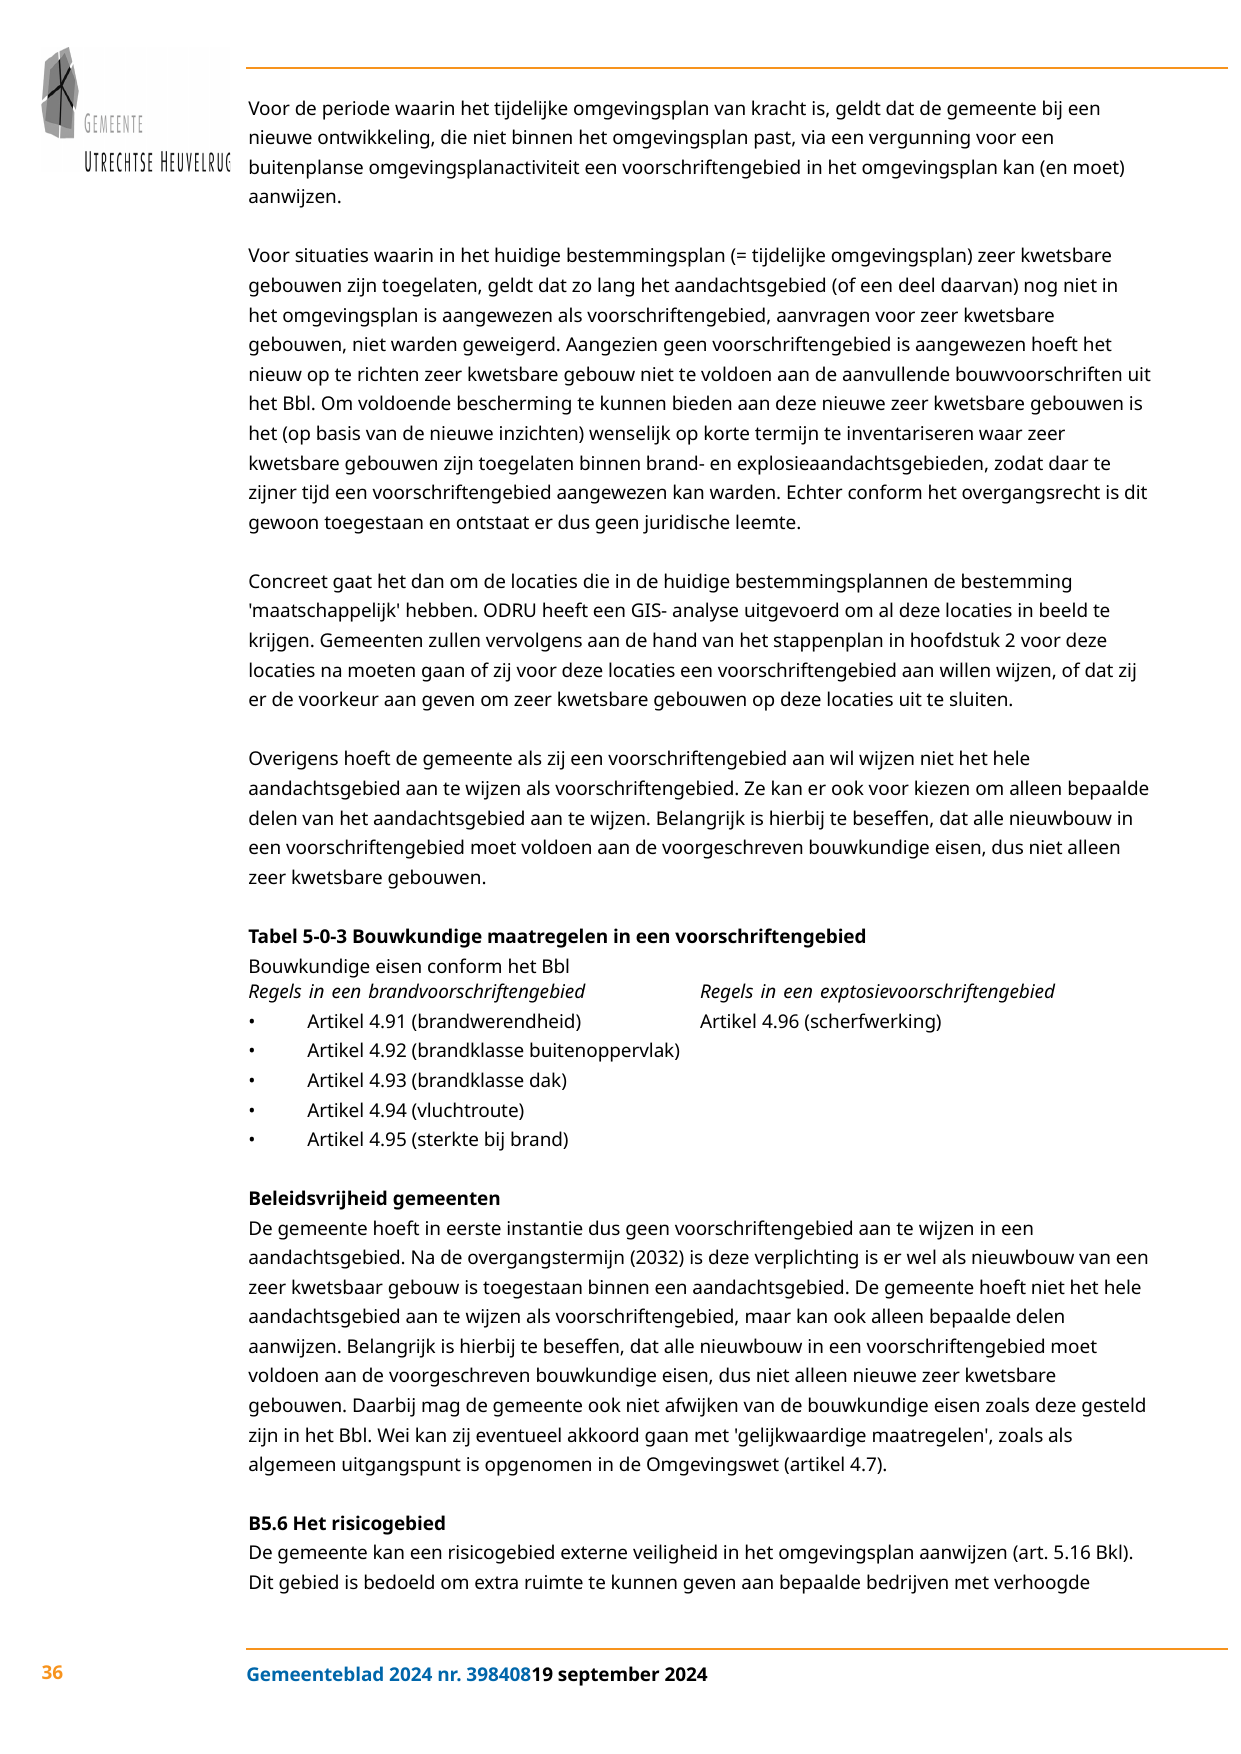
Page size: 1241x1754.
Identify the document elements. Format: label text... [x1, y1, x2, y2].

text Voor situaties waarin in het huidige bestemmingsplan (= tijdelijke omgevingsplan) zeer kwetsbare gebouwen zijn toegelaten, geldt dat zo lang het aandachtsgebied (of een deel daarvan) nog niet in het omgevingsplan is aangewezen als voorschriftengebied, aanvragen voor zeer kwetsbare gebouwen, niet warden geweigerd. Aangezien geen voorschriftengebied is aangewezen hoeft het nieuw op te richten zeer kwetsbare gebouw niet te voldoen aan de aanvullende bouwvoorschriften uit het Bbl. Om voldoende bescherming te kunnen bieden aan deze nieuwe zeer kwetsbare gebouwen is het (op basis van de nieuwe inzichten) wenselijk op korte termijn te inventariseren waar zeer kwetsbare gebouwen zijn toegelaten binnen brand- en explosieaandachtsgebieden, zodat daar te zijner tijd een voorschriftengebied aangewezen kan warden. Echter conform het overgangsrecht is dit gewoon toegestaan en ontstaat er dus geen juridische leemte. [248, 243, 1152, 535]
text De gemeente kan een risicogebied externe veiligheid in het omgevingsplan aanwijzen (art. 5.16 Bkl). Dit gebied is bedoeld om extra ruimte te kunnen geven aan bepaalde bedrijven met verhoogde [248, 1539, 1152, 1595]
table_header Beleidsvrijheid gemeenten De gemeente hoeft in eerste instantie dus geen voorschriftengebied aan te wijzen in een aandachtsgebied. Na de overgangstermijn (2032) is deze verplichting is er wel als nieuwbouw van een zeer kwetsbaar gebouw is toegestaan binnen een aandachtsgebied. De gemeente hoeft niet het hele aandachtsgebied aan te wijzen als voorschriftengebied, maar kan ook alleen bepaalde delen aanwijzen. Belangrijk is hierbij te beseffen, dat alle nieuwbouw in een voorschriftengebied moet voldoen aan de voorgeschreven bouwkundige eisen, dus niet alleen nieuwe zeer kwetsbare gebouwen. Daarbij mag de gemeente ook niet afwijken van de bouwkundige eisen zoals deze gesteld zijn in het Bbl. Wei kan zij eventueel akkoord gaan met 'gelijkwaardige maatregelen', zoals als algemeen uitgangspunt is opgenomen in de Omgevingswet (artikel 4.7). [248, 1185, 1152, 1477]
table_cell Regels in een brandvoorschriftengebied Artikel 4.91 (brandwerendheid) Artikel 4.92 (brandklasse buitenoppervlak) Artikel 4.93 (brandklasse dak) Artikel 4.94 (vluchtroute) Artikel 4.95 (sterkte bij brand) [248, 979, 700, 1152]
table_cell Regels in een exptosievoorschriftengebied Artikel 4.96 (scherfwerking) [700, 979, 1152, 1152]
text Tabel 5-0-3 Bouwkundige maatregelen in een voorschriftengebied [248, 923, 1152, 949]
table_header Bouwkundige eisen conform het Bbl [248, 953, 1152, 978]
text Concreet gaat het dan om de locaties die in de huidige bestemmingsplannen de bestemming 'maatschappelijk' hebben. ODRU heeft een GIS- analyse uitgevoerd om al deze locaties in beeld te krijgen. Gemeenten zullen vervolgens aan de hand van het stappenplan in hoofdstuk 2 voor deze locaties na moeten gaan of zij voor deze locaties een voorschriftengebied aan willen wijzen, of dat zij er de voorkeur aan geven om zeer kwetsbare gebouwen op deze locaties uit te sluiten. [248, 568, 1152, 712]
text Voor de periode waarin het tijdelijke omgevingsplan van kracht is, geldt dat de gemeente bij een nieuwe ontwikkeling, die niet binnen het omgevingsplan past, via een vergunning voor een buitenplanse omgevingsplanactiviteit een voorschriftengebied in het omgevingsplan kan (en moet) aanwijzen. [248, 95, 1152, 209]
text B5.6 Het risicogebied [248, 1510, 1152, 1536]
text Overigens hoeft de gemeente als zij een voorschriftengebied aan wil wijzen niet het hele aandachtsgebied aan te wijzen als voorschriftengebied. Ze kan er ook voor kiezen om alleen bepaalde delen van het aandachtsgebied aan te wijzen. Belangrijk is hierbij te beseffen, dat alle nieuwbouw in een voorschriftengebied moet voldoen aan de voorgeschreven bouwkundige eisen, dus niet alleen zeer kwetsbare gebouwen. [248, 746, 1152, 890]
picture [41, 47, 231, 172]
